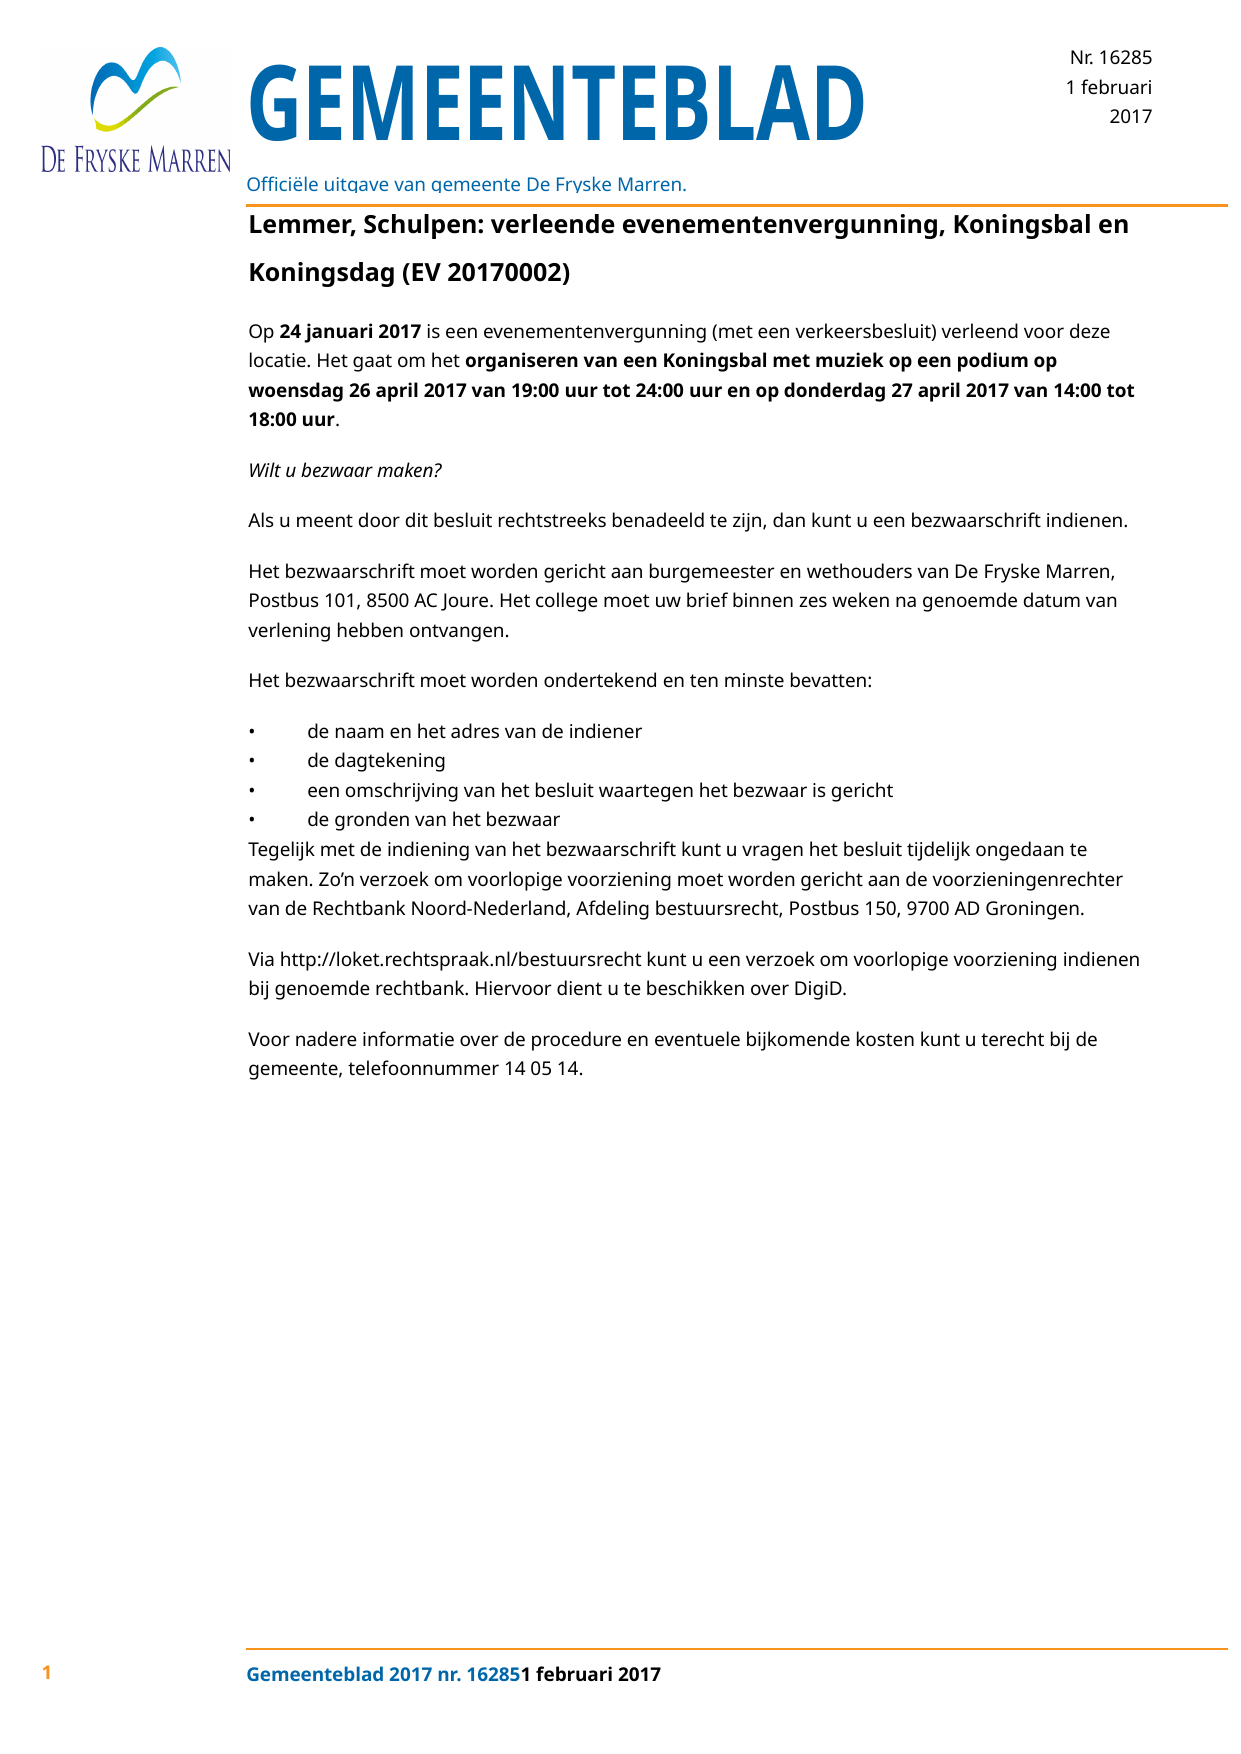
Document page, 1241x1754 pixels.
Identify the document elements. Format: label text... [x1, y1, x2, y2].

list de naam en het adres van de indiener [248, 718, 1152, 744]
text Lemmer, Schulpen: verleende evenementenvergunning, Koningsbal en Koningsdag (EV 20170002) [248, 207, 1152, 288]
picture [41, 47, 231, 172]
text Als u meent door dit besluit rechtstreeks benadeeld te zijn, dan kunt u een bezwaarschrift indienen. [248, 507, 1152, 533]
list de gronden van het bezwaar [248, 807, 1152, 832]
text Voor nadere informatie over de procedure en eventuele bijkomende kosten kunt u terecht bij de gemeente, telefoonnummer 14 05 14. [248, 1026, 1152, 1081]
text Tegelijk met de indiening van het bezwaarschrift kunt u vragen het besluit tijdelijk ongedaan te maken. Zo’n verzoek om voorlopige voorziening moet worden gericht aan de voorzieningenrechter van de Rechtbank Noord-Nederland, Afdeling bestuursrecht, Postbus 150, 9700 AD Groningen. [248, 836, 1152, 921]
text Wilt u bezwaar maken? [248, 457, 1152, 483]
list de dagtekening [248, 747, 1152, 773]
text Op 24 januari 2017 is een evenementenvergunning (met een verkeersbesluit) verleend voor deze locatie. Het gaat om het organiseren van een Koningsbal met muziek op een podium op woensdag 26 april 2017 van 19:00 uur tot 24:00 uur en op donderdag 27 april 2017 van 14:00 tot 18:00 uur. [248, 318, 1152, 432]
text Het bezwaarschrift moet worden ondertekend en ten minste bevatten: [248, 667, 1152, 693]
list een omschrijving van het besluit waartegen het bezwaar is gericht [248, 777, 1152, 803]
text Via http://loket.rechtspraak.nl/bestuursrecht kunt u een verzoek om voorlopige voorziening indienen bij genoemde rechtbank. Hiervoor dient u te beschikken over DigiD. [248, 946, 1152, 1001]
text Het bezwaarschrift moet worden gericht aan burgemeester en wethouders van De Fryske Marren, Postbus 101, 8500 AC Joure. Het college moet uw brief binnen zes weken na genoemde datum van verlening hebben ontvangen. [248, 558, 1152, 643]
